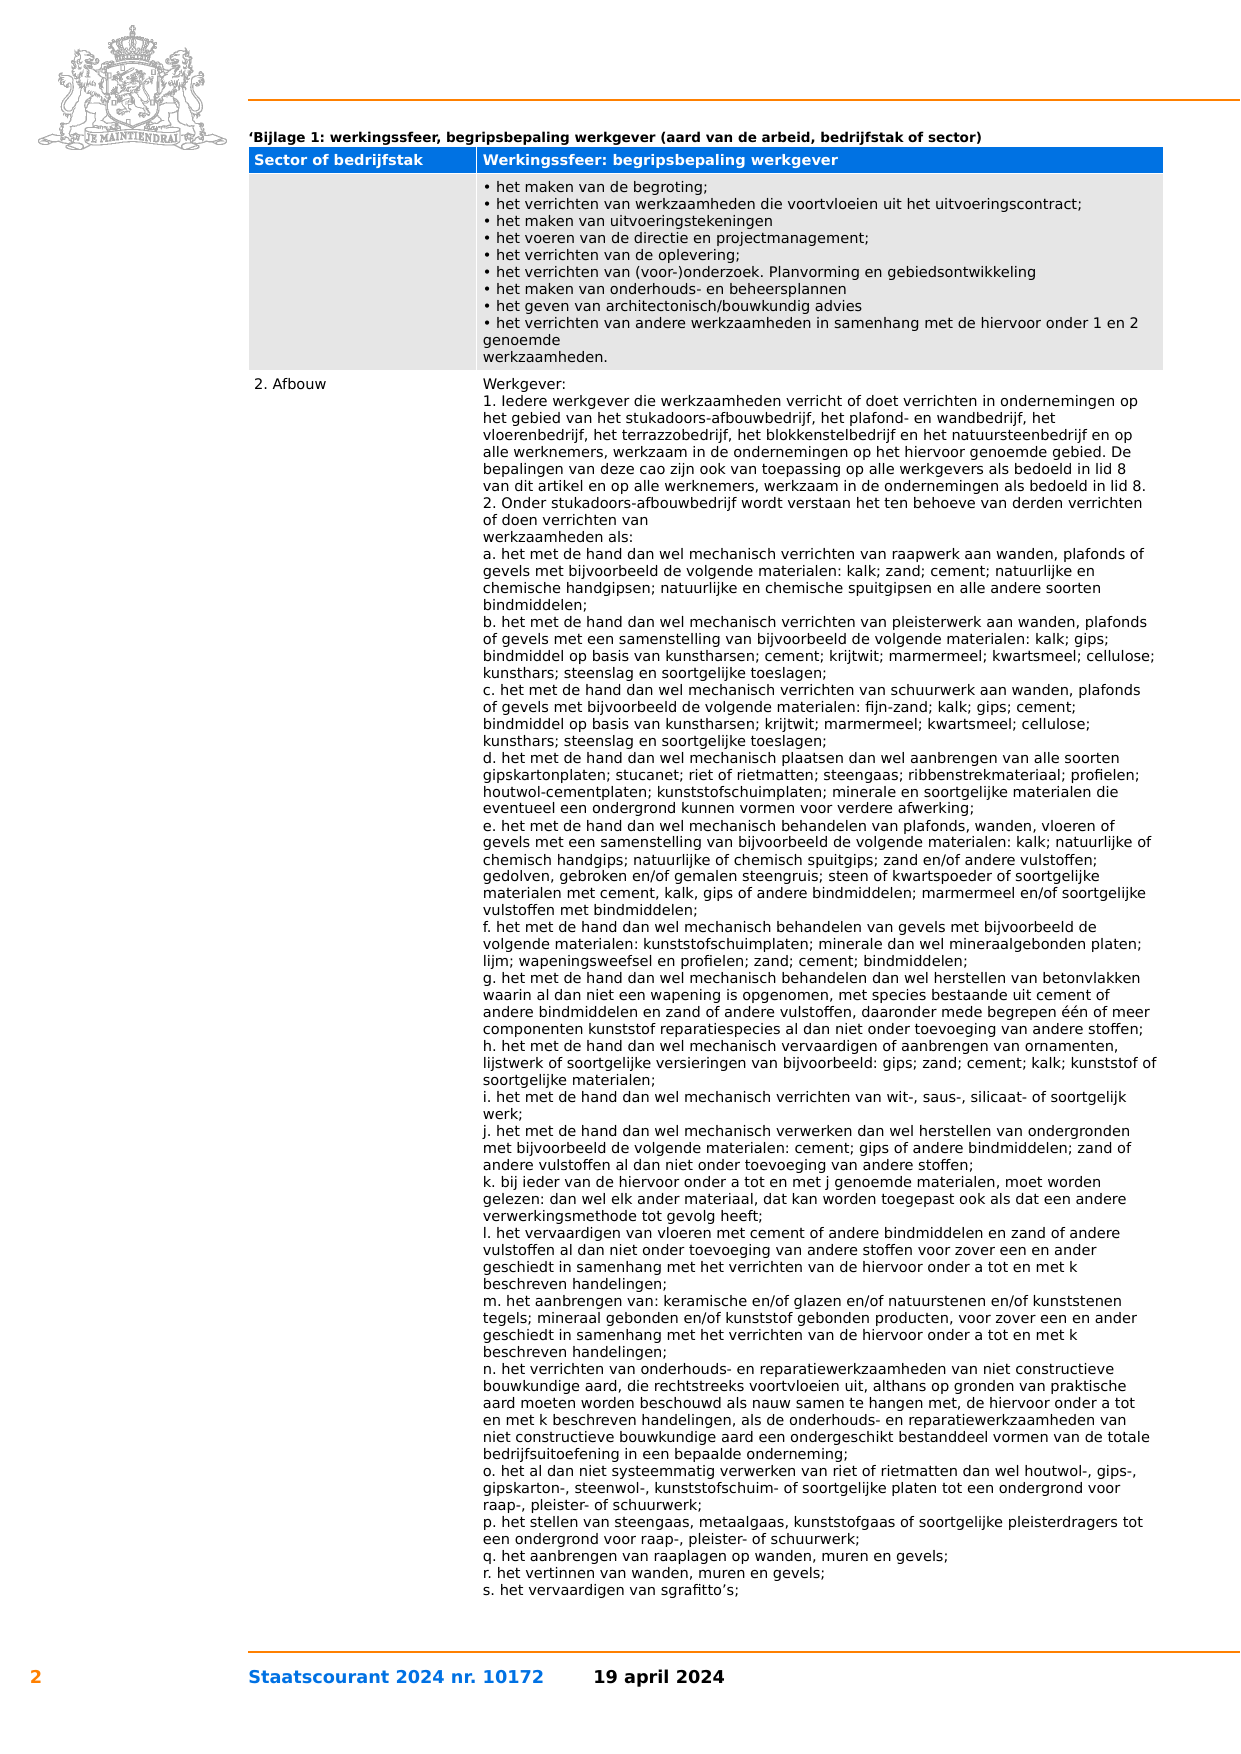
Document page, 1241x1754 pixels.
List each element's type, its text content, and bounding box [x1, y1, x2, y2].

picture [38, 25, 227, 150]
table_header ‘Bijlage 1: werkingssfeer, begripsbepaling werkgever (aard van de arbeid, bedrijfstak of sector) [248, 130, 1163, 146]
table_cell Sector of bedrijfstak [249, 147, 476, 173]
table_cell Werkingssfeer: begripsbepaling werkgever [477, 147, 1163, 173]
table_cell Werkgever: 1. Iedere werkgever die werkzaamheden verricht of doet verrichten in ondernemingen op het gebied van het stukadoors-afbouwbedrijf, het plafond- en wandbedrijf, het vloerenbedrijf, het terrazzobedrijf, het blokkenstelbedrijf en het natuursteenbedrijf en op alle werknemers, werkzaam in de ondernemingen op het hiervoor genoemde gebied. De bepalingen van deze cao zijn ook van toepassing op alle werkgevers als bedoeld in lid 8 van dit artikel en op alle werknemers, werkzaam in de ondernemingen als bedoeld in lid 8. 2. Onder stukadoors-afbouwbedrijf wordt verstaan het ten behoeve van derden verrichten of doen verrichten van werkzaamheden als: a. het met de hand dan wel mechanisch verrichten van raapwerk aan wanden, plafonds of gevels met bijvoorbeeld de volgende materialen: kalk; zand; cement; natuurlijke en chemische handgipsen; natuurlijke en chemische spuitgipsen en alle andere soorten bindmiddelen; b. het met de hand dan wel mechanisch verrichten van pleisterwerk aan wanden, plafonds of gevels met een samenstelling van bijvoorbeeld de volgende materialen: kalk; gips; bindmiddel op basis van kunstharsen; cement; krijtwit; marmermeel; kwartsmeel; cellulose; kunsthars; steenslag en soortgelijke toeslagen; c. het met de hand dan wel mechanisch verrichten van schuurwerk aan wanden, plafonds of gevels met bijvoorbeeld de volgende materialen: fijn-zand; kalk; gips; cement; bindmiddel op basis van kunstharsen; krijtwit; marmermeel; kwartsmeel; cellulose; kunsthars; steenslag en soortgelijke toeslagen; d. het met de hand dan wel mechanisch plaatsen dan wel aanbrengen van alle soorten gipskartonplaten; stucanet; riet of rietmatten; steengaas; ribbenstrekmateriaal; profielen; houtwol-cementplaten; kunststofschuimplaten; minerale en soortgelijke materialen die eventueel een ondergrond kunnen vormen voor verdere afwerking; e. het met de hand dan wel mechanisch behandelen van plafonds, wanden, vloeren of gevels met een samenstelling van bijvoorbeeld de volgende materialen: kalk; natuurlijke of chemisch handgips; natuurlijke of chemisch spuitgips; zand en/of andere vulstoffen; gedolven, gebroken en/of gemalen steengruis; steen of kwartspoeder of soortgelijke materialen met cement, kalk, gips of andere bindmiddelen; marmermeel en/of soortgelijke vulstoffen met bindmiddelen; f. het met de hand dan wel mechanisch behandelen van gevels met bijvoorbeeld de volgende materialen: kunststofschuimplaten; minerale dan wel mineraalgebonden platen; lijm; wapeningsweefsel en profielen; zand; cement; bindmiddelen; g. het met de hand dan wel mechanisch behandelen dan wel herstellen van betonvlakken waarin al dan niet een wapening is opgenomen, met species bestaande uit cement of andere bindmiddelen en zand of andere vulstoffen, daaronder mede begrepen één of meer componenten kunststof reparatiespecies al dan niet onder toevoeging van andere stoffen; h. het met de hand dan wel mechanisch vervaardigen of aanbrengen van ornamenten, lijstwerk of soortgelijke versieringen van bijvoorbeeld: gips; zand; cement; kalk; kunststof of soortgelijke materialen; i. het met de hand dan wel mechanisch verrichten van wit-, saus-, silicaat- of soortgelijk werk; j. het met de hand dan wel mechanisch verwerken dan wel herstellen van ondergronden met bijvoorbeeld de volgende materialen: cement; gips of andere bindmiddelen; zand of andere vulstoffen al dan niet onder toevoeging van andere stoffen; k. bij ieder van de hiervoor onder a tot en met j genoemde materialen, moet worden gelezen: dan wel elk ander materiaal, dat kan worden toegepast ook als dat een andere verwerkingsmethode tot gevolg heeft; l. het vervaardigen van vloeren met cement of andere bindmiddelen en zand of andere vulstoffen al dan niet onder toevoeging van andere stoffen voor zover een en ander geschiedt in samenhang met het verrichten van de hiervoor onder a tot en met k beschreven handelingen; m. het aanbrengen van: keramische en/of glazen en/of natuurstenen en/of kunststenen tegels; mineraal gebonden en/of kunststof gebonden producten, voor zover een en ander geschiedt in samenhang met het verrichten van de hiervoor onder a tot en met k beschreven handelingen; n. het verrichten van onderhouds- en reparatiewerkzaamheden van niet constructieve bouwkundige aard, die rechtstreeks voortvloeien uit, althans op gronden van praktische aard moeten worden beschouwd als nauw samen te hangen met, de hiervoor onder a tot en met k beschreven handelingen, als de onderhouds- en reparatiewerkzaamheden van niet constructieve bouwkundige aard een ondergeschikt bestanddeel vormen van de totale bedrijfsuitoefening in een bepaalde onderneming; o. het al dan niet systeemmatig verwerken van riet of rietmatten dan wel houtwol-, gips-, gipskarton-, steenwol-, kunststofschuim- of soortgelijke platen tot een ondergrond voor raap-, pleister- of schuurwerk; p. het stellen van steengaas, metaalgaas, kunststofgaas of soortgelijke pleisterdragers tot een ondergrond voor raap-, pleister- of schuurwerk; q. het aanbrengen van raaplagen op wanden, muren en gevels; r. het vertinnen van wanden, muren en gevels; s. het vervaardigen van sgrafitto’s; [477, 371, 1163, 1603]
table_cell 2. Afbouw [249, 371, 476, 1603]
table_cell [249, 174, 476, 370]
table_cell • het maken van de begroting; • het verrichten van werkzaamheden die voortvloeien uit het uitvoeringscontract; • het maken van uitvoeringstekeningen • het voeren van de directie en projectmanagement; • het verrichten van de oplevering; • het verrichten van (voor-)onderzoek. Planvorming en gebiedsontwikkeling • het maken van onderhouds- en beheersplannen • het geven van architectonisch/bouwkundig advies • het verrichten van andere werkzaamheden in samenhang met de hiervoor onder 1 en 2 genoemde werkzaamheden. [477, 174, 1163, 370]
